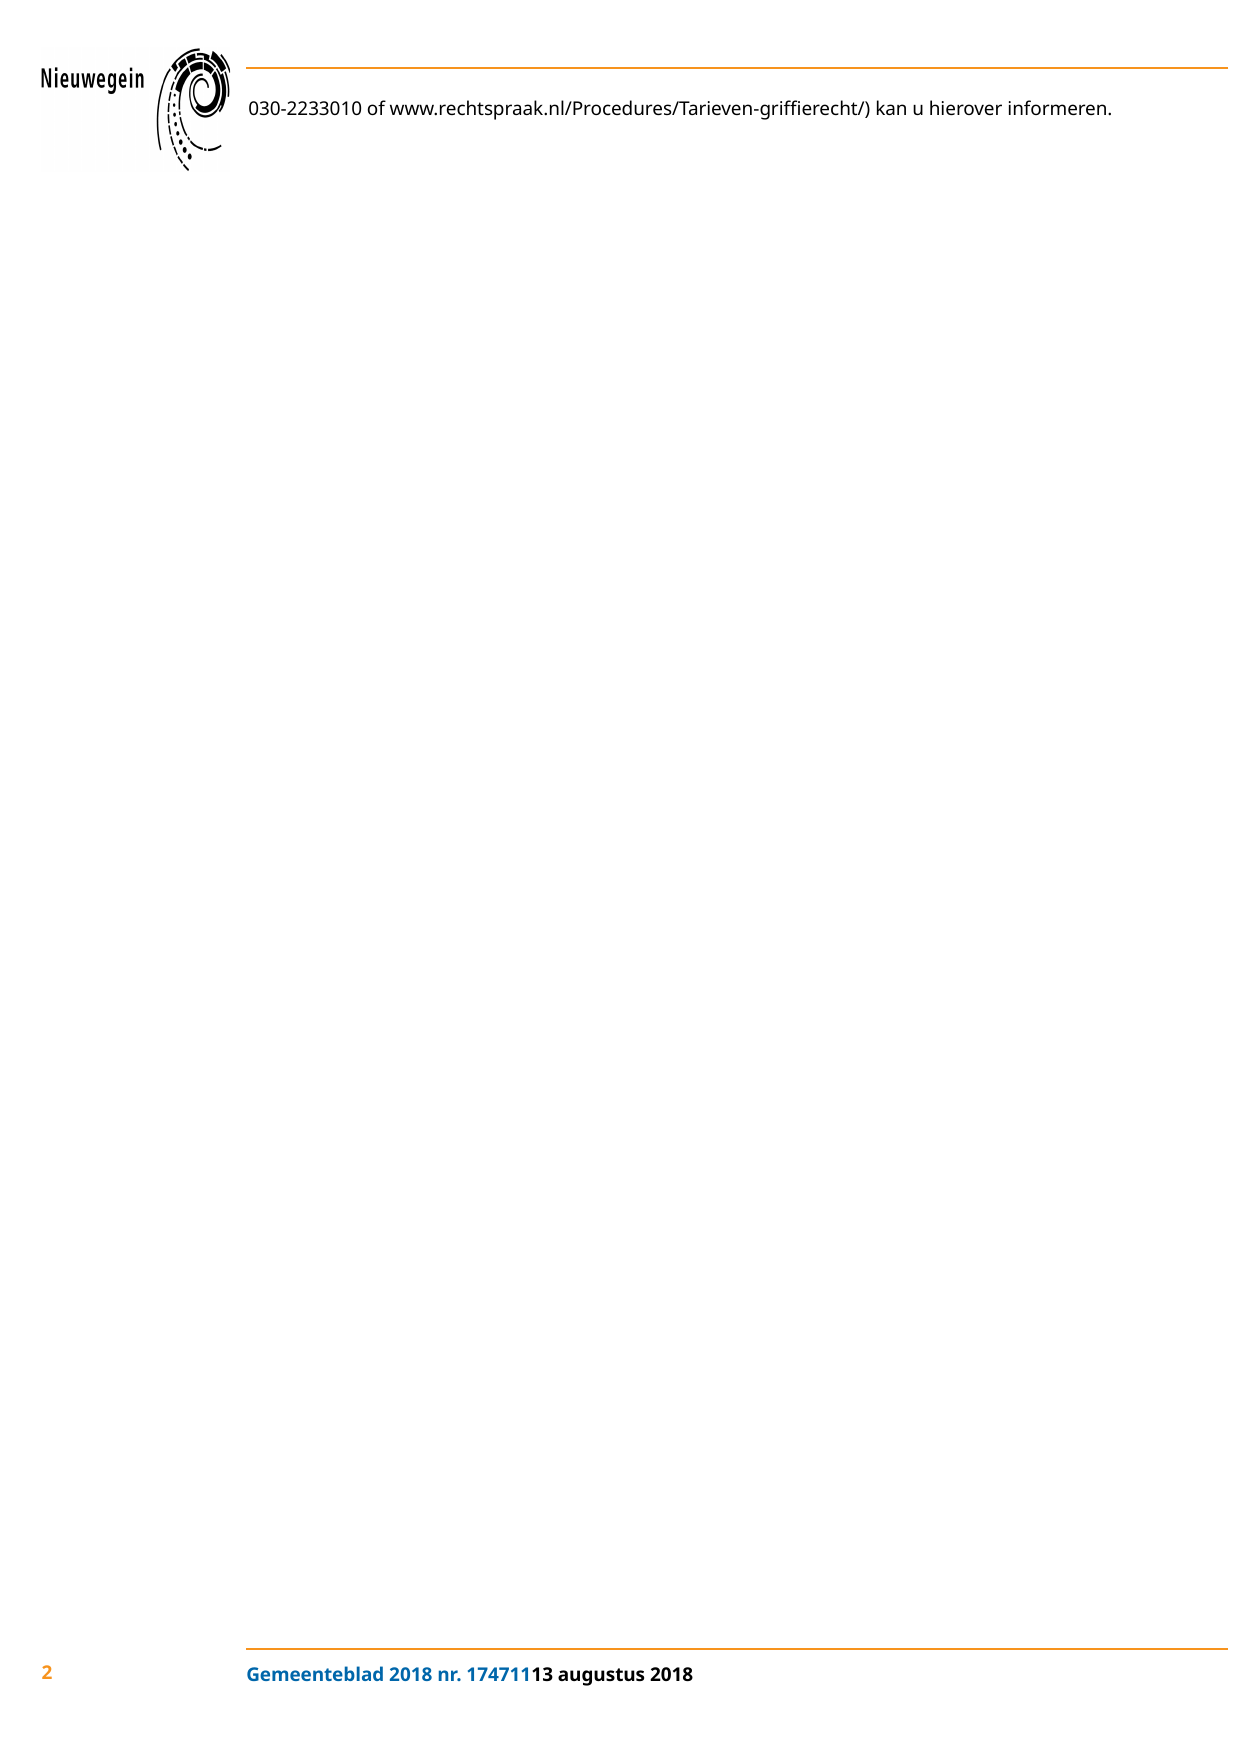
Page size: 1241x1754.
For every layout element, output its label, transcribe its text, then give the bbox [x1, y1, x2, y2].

text 030-2233010 of www.rechtspraak.nl/Procedures/Tarieven-griffierecht/) kan u hierover informeren. [248, 95, 1152, 121]
picture [41, 47, 231, 172]
